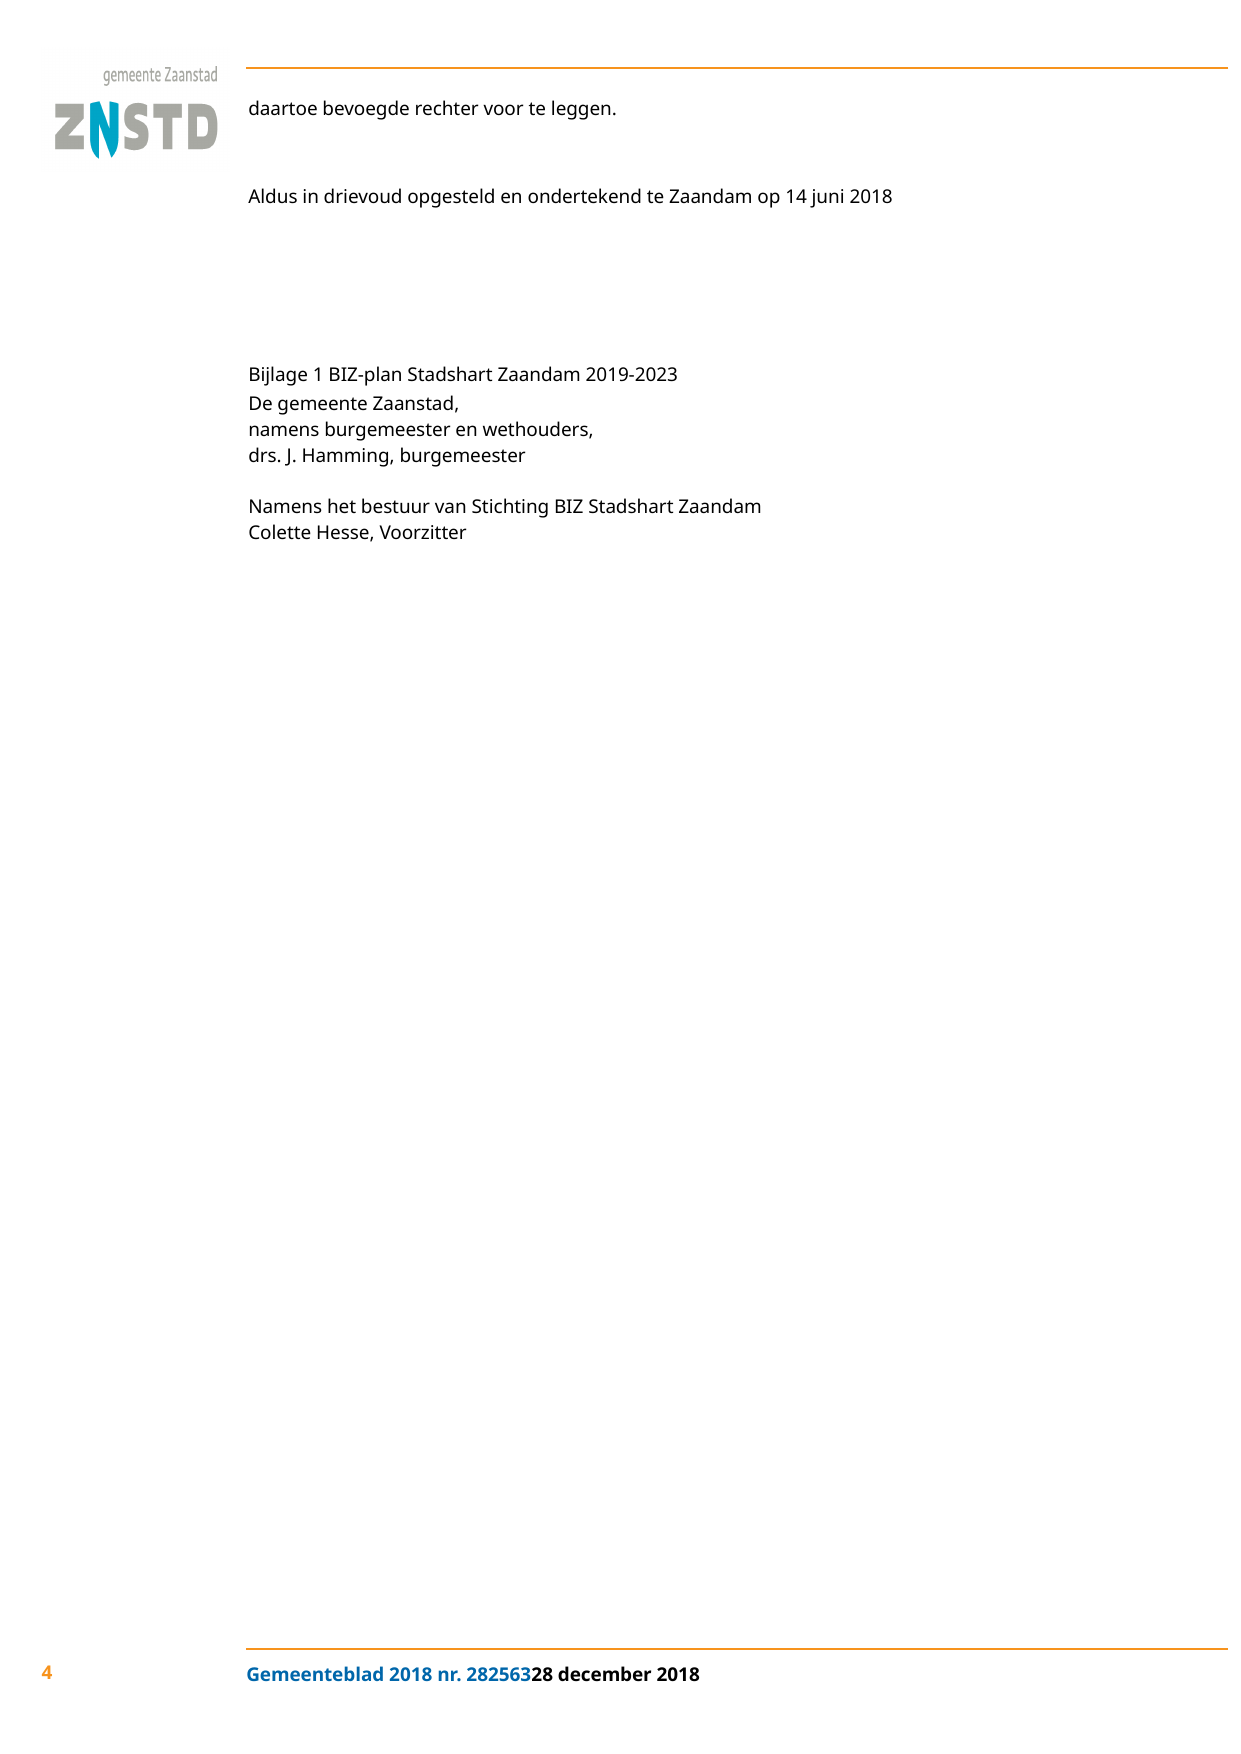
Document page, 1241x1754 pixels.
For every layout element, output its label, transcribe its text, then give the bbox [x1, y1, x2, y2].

picture [41, 47, 231, 172]
text Bijlage 1 BIZ-plan Stadshart Zaandam 2019-2023 [248, 361, 1152, 387]
text De gemeente Zaanstad, [248, 391, 1152, 416]
text namens burgemeester en wethouders, [248, 416, 1152, 442]
text drs. J. Hamming, burgemeester [248, 442, 1152, 468]
text daartoe bevoegde rechter voor te leggen. [248, 95, 1152, 121]
text Aldus in drievoud opgesteld en ondertekend te Zaandam op 14 juni 2018 [248, 183, 1152, 209]
text Namens het bestuur van Stichting BIZ Stadshart Zaandam [248, 493, 1152, 519]
text Colette Hesse, Voorzitter [248, 519, 1152, 545]
